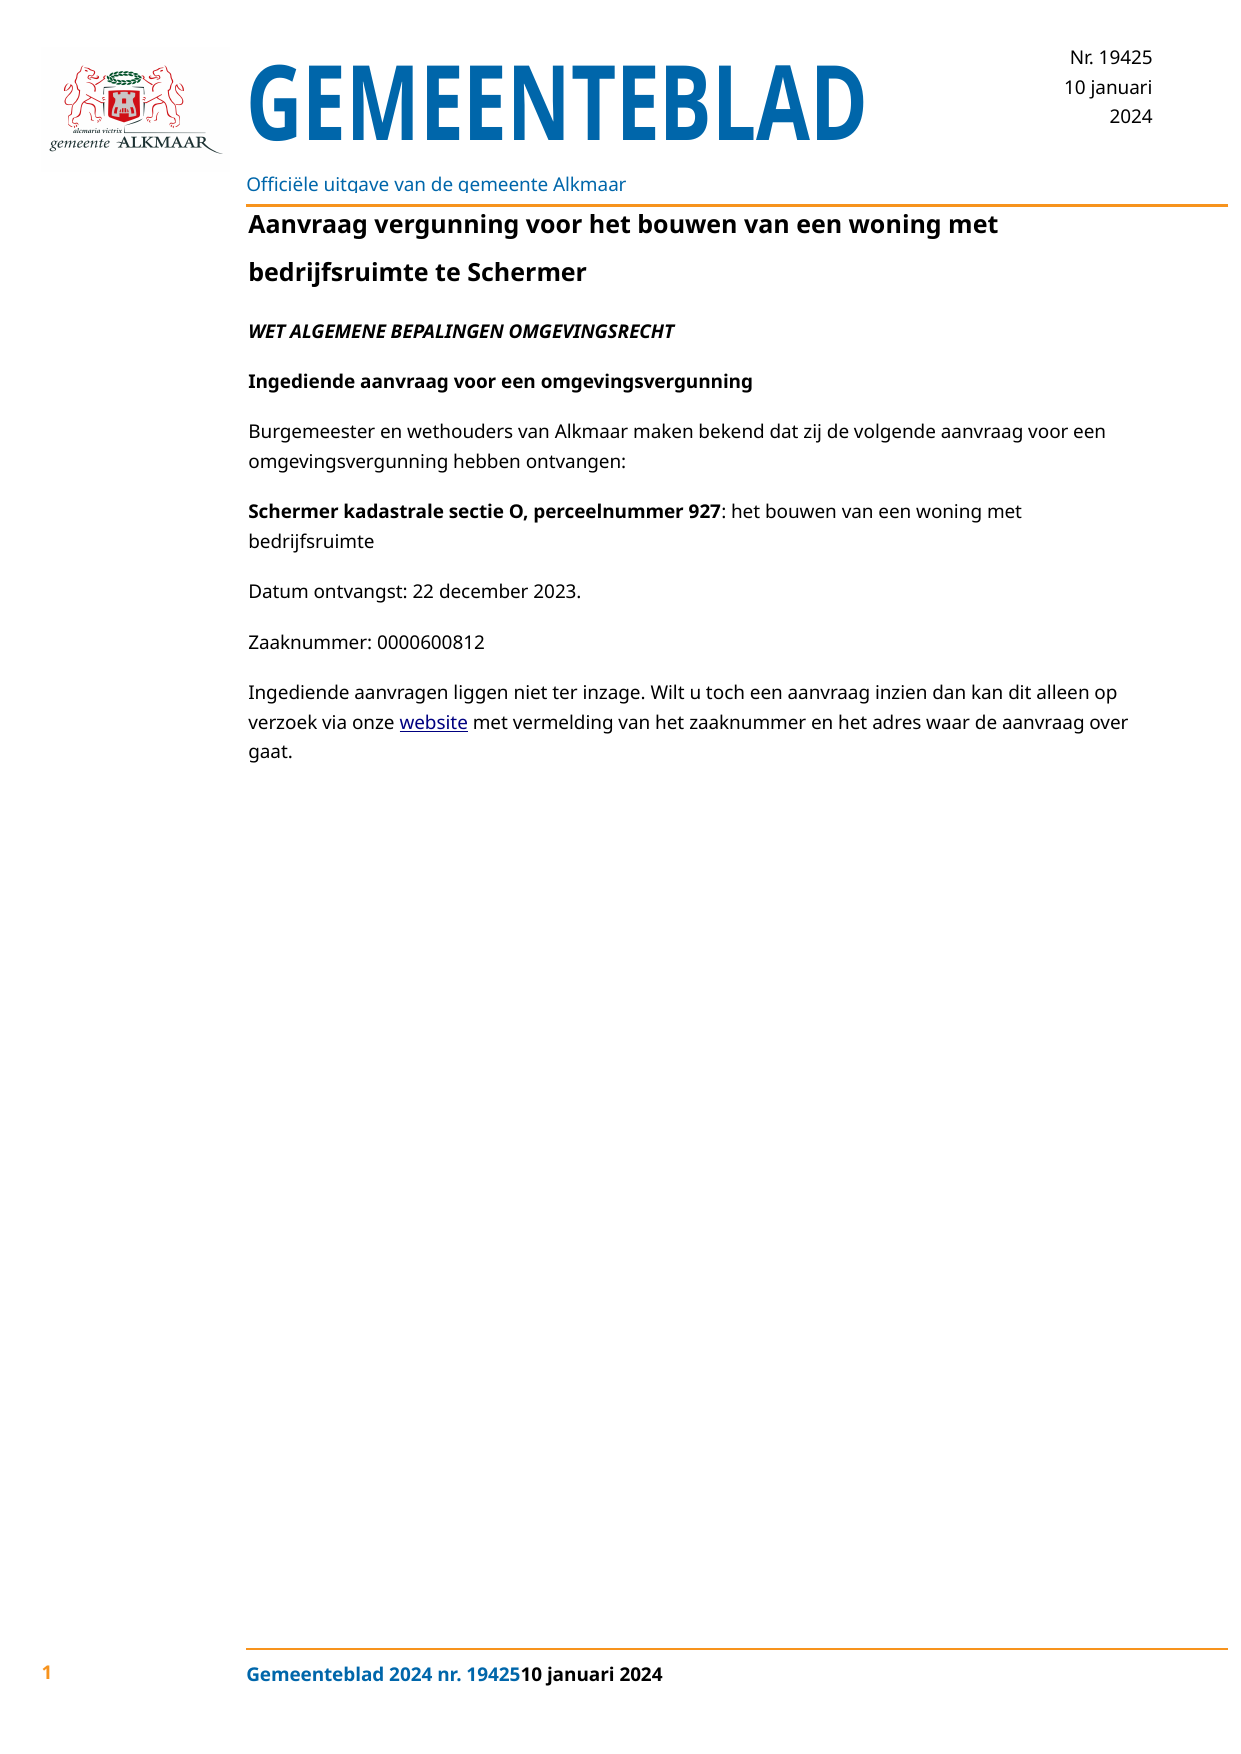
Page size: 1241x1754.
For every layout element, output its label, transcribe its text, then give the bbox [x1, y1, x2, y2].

text Datum ontvangst: 22 december 2023. [248, 579, 1152, 604]
text Zaaknummer: 0000600812 [248, 629, 1152, 655]
text Schermer kadastrale sectie O, perceelnummer 927: het bouwen van een woning met bedrijfsruimte [248, 499, 1152, 554]
picture [41, 47, 231, 172]
text Burgemeester en wethouders van Alkmaar maken bekend dat zij de volgende aanvraag voor een omgevingsvergunning hebben ontvangen: [248, 419, 1152, 474]
text Ingediende aanvraag voor een omgevingsvergunning [248, 368, 1152, 394]
text Aanvraag vergunning voor het bouwen van een woning met bedrijfsruimte te Schermer [248, 207, 1152, 288]
text WET ALGEMENE BEPALINGEN OMGEVINGSRECHT [248, 318, 1152, 344]
text Ingediende aanvragen liggen niet ter inzage. Wilt u toch een aanvraag inzien dan kan dit alleen op verzoek via onze website met vermelding van het zaaknummer en het adres waar de aanvraag over gaat. [248, 679, 1152, 764]
